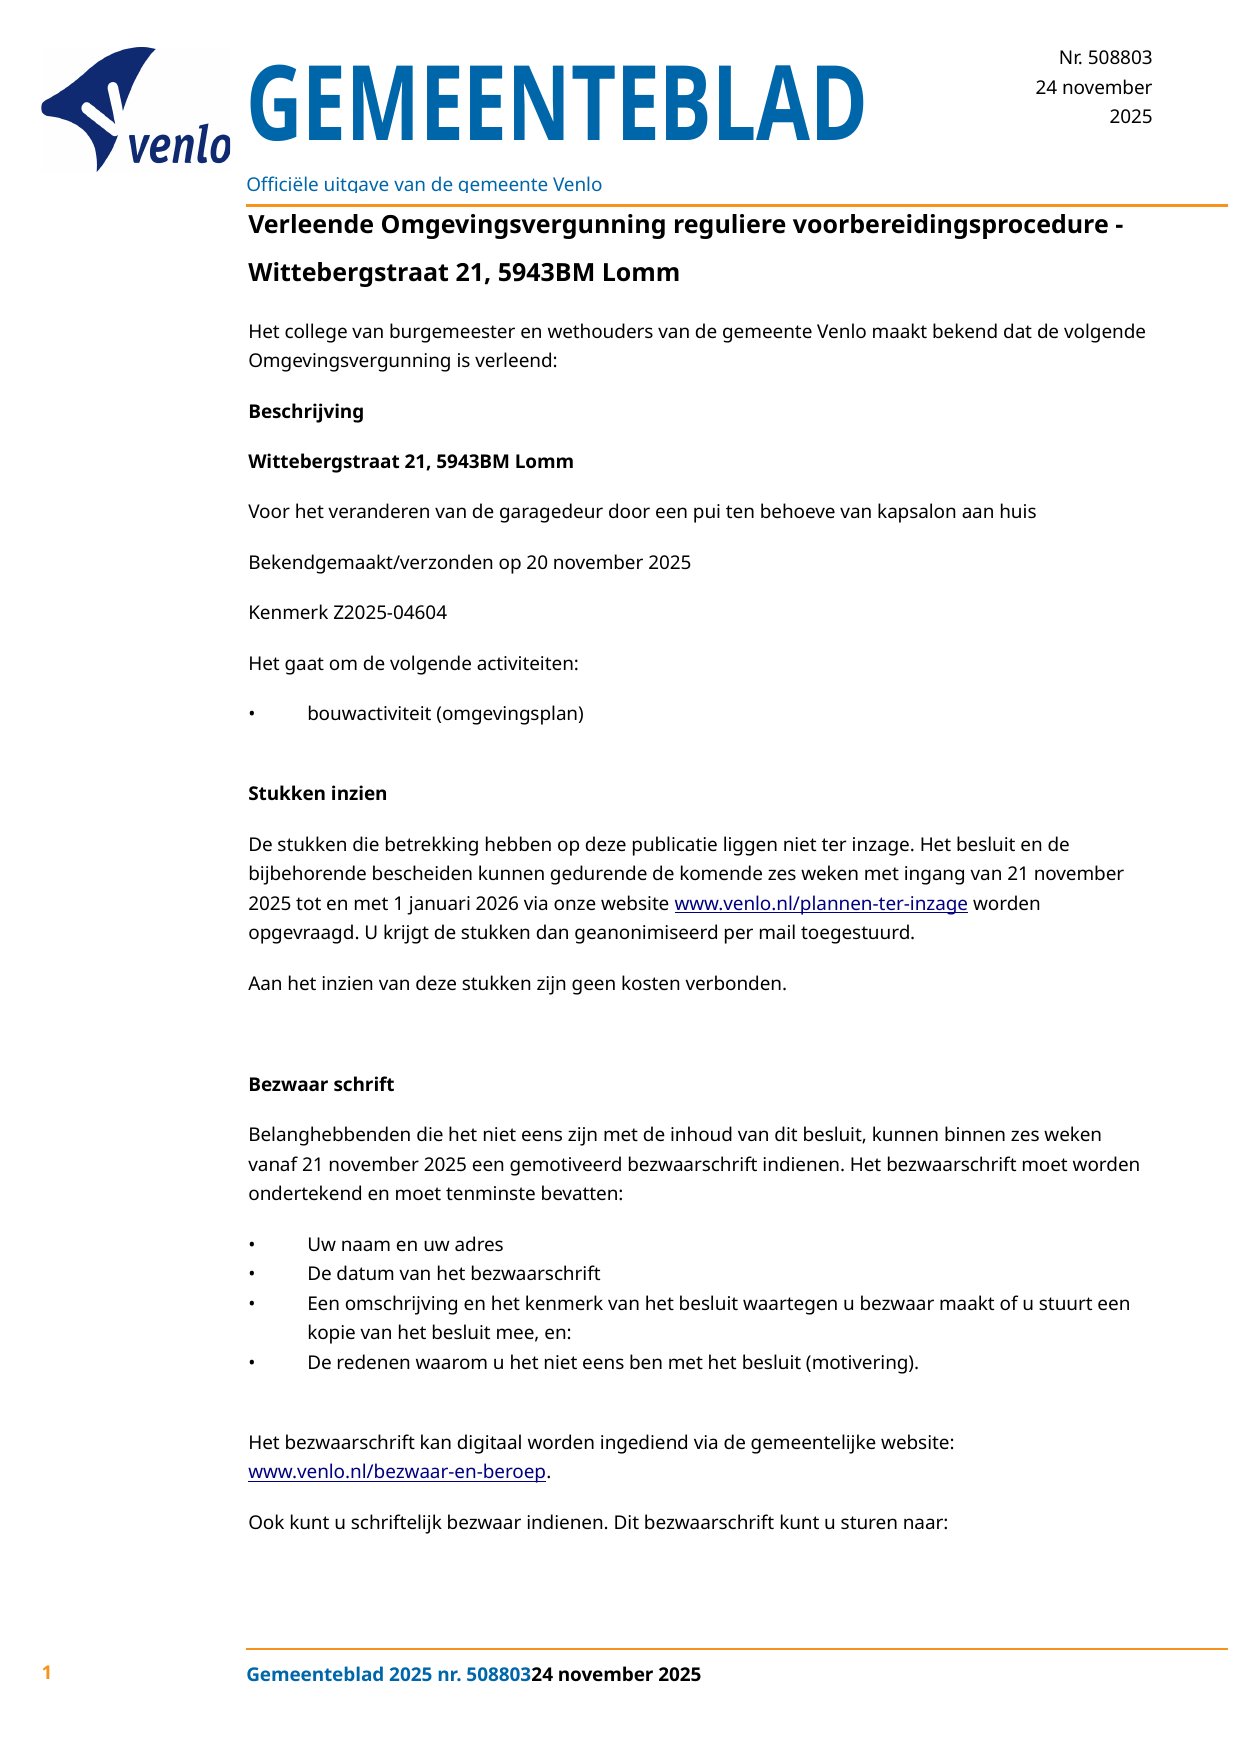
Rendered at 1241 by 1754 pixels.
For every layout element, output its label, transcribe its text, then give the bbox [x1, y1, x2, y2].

text Verleende Omgevingsvergunning reguliere voorbereidingsprocedure - Wittebergstraat 21, 5943BM Lomm [248, 207, 1152, 288]
text Wittebergstraat 21, 5943BM Lomm [248, 448, 1152, 474]
text Het college van burgemeester en wethouders van de gemeente Venlo maakt bekend dat de volgende Omgevingsvergunning is verleend: [248, 318, 1152, 373]
text Voor het veranderen van de garagedeur door een pui ten behoeve van kapsalon aan huis [248, 499, 1152, 524]
list Uw naam en uw adres [248, 1231, 1152, 1257]
text Belanghebbenden die het niet eens zijn met de inhoud van dit besluit, kunnen binnen zes weken vanaf 21 november 2025 een gemotiveerd bezwaarschrift indienen. Het bezwaarschrift moet worden ondertekend en moet tenminste bevatten: [248, 1121, 1152, 1206]
text Bekendgemaakt/verzonden op 20 november 2025 [248, 549, 1152, 575]
text Beschrijving [248, 398, 1152, 424]
text Aan het inzien van deze stukken zijn geen kosten verbonden. [248, 970, 1152, 996]
text Het gaat om de volgende activiteiten: [248, 650, 1152, 676]
list Een omschrijving en het kenmerk van het besluit waartegen u bezwaar maakt of u stuurt een kopie van het besluit mee, en: [248, 1290, 1152, 1345]
text Bezwaar schrift [248, 1071, 1152, 1097]
picture [41, 47, 231, 172]
text Ook kunt u schriftelijk bezwaar indienen. Dit bezwaarschrift kunt u sturen naar: [248, 1509, 1152, 1535]
list De datum van het bezwaarschrift [248, 1260, 1152, 1286]
text Stukken inzien [248, 780, 1152, 806]
text Kenmerk Z2025-04604 [248, 599, 1152, 625]
text De stukken die betrekking hebben op deze publicatie liggen niet ter inzage. Het besluit en de bijbehorende bescheiden kunnen gedurende de komende zes weken met ingang van 21 november 2025 tot en met 1 januari 2026 via onze website www.venlo.nl/plannen-ter-inzage worden opgevraagd. U krijgt de stukken dan geanonimiseerd per mail toegestuurd. [248, 831, 1152, 945]
text Het bezwaarschrift kan digitaal worden ingediend via de gemeentelijke website: www.venlo.nl/bezwaar-en-beroep. [248, 1429, 1152, 1484]
list bouwactiviteit (omgevingsplan) [248, 700, 1152, 726]
list De redenen waarom u het niet eens ben met het besluit (motivering). [248, 1349, 1152, 1375]
